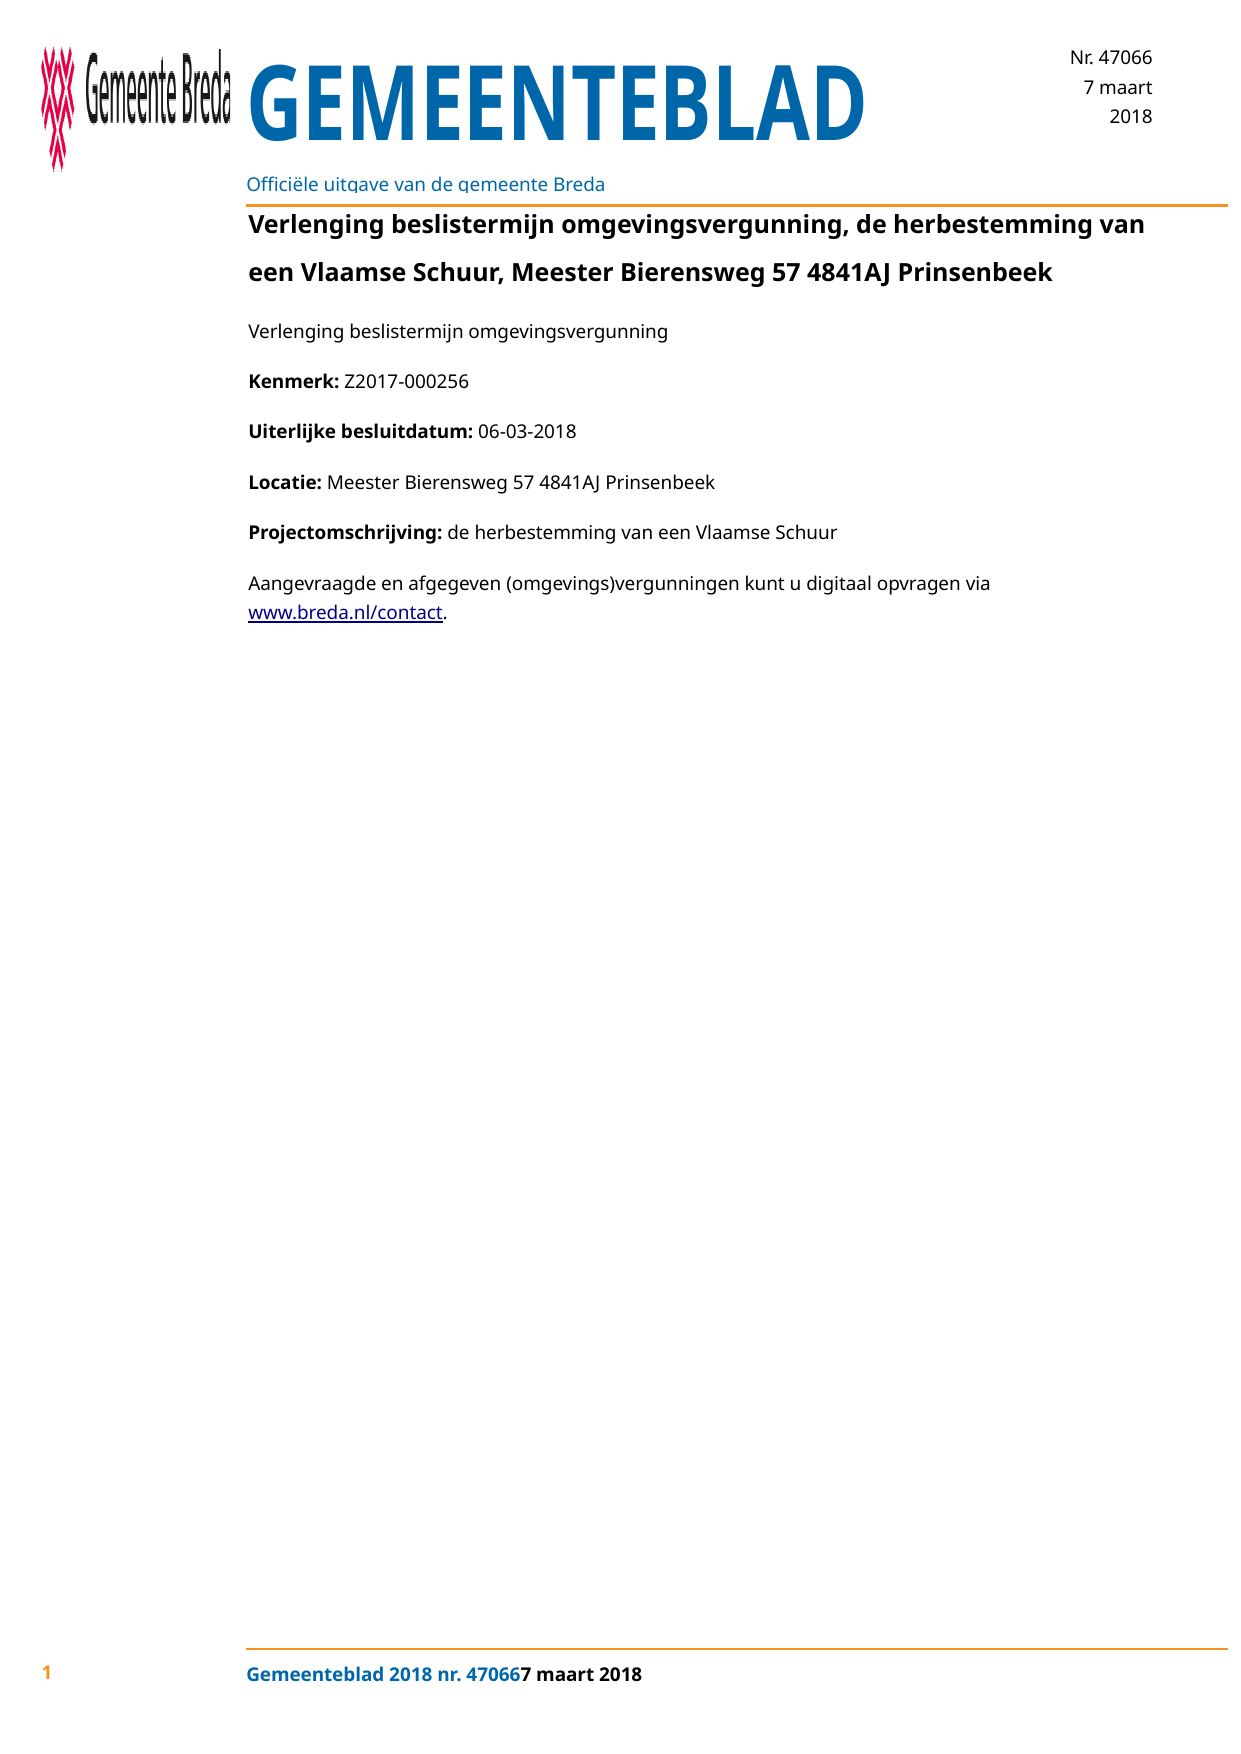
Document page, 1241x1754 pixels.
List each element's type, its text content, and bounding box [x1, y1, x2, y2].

picture [41, 47, 231, 172]
text Uiterlijke besluitdatum: 06-03-2018 [248, 419, 1152, 444]
text Aangevraagde en afgegeven (omgevings)vergunningen kunt u digitaal opvragen via www.breda.nl/contact. [248, 570, 1152, 625]
text Locatie: Meester Bierensweg 57 4841AJ Prinsenbeek [248, 469, 1152, 495]
text Verlenging beslistermijn omgevingsvergunning [248, 318, 1152, 344]
text Verlenging beslistermijn omgevingsvergunning, de herbestemming van een Vlaamse Schuur, Meester Bierensweg 57 4841AJ Prinsenbeek [248, 207, 1152, 288]
text Kenmerk: Z2017-000256 [248, 368, 1152, 394]
text Projectomschrijving: de herbestemming van een Vlaamse Schuur [248, 519, 1152, 545]
